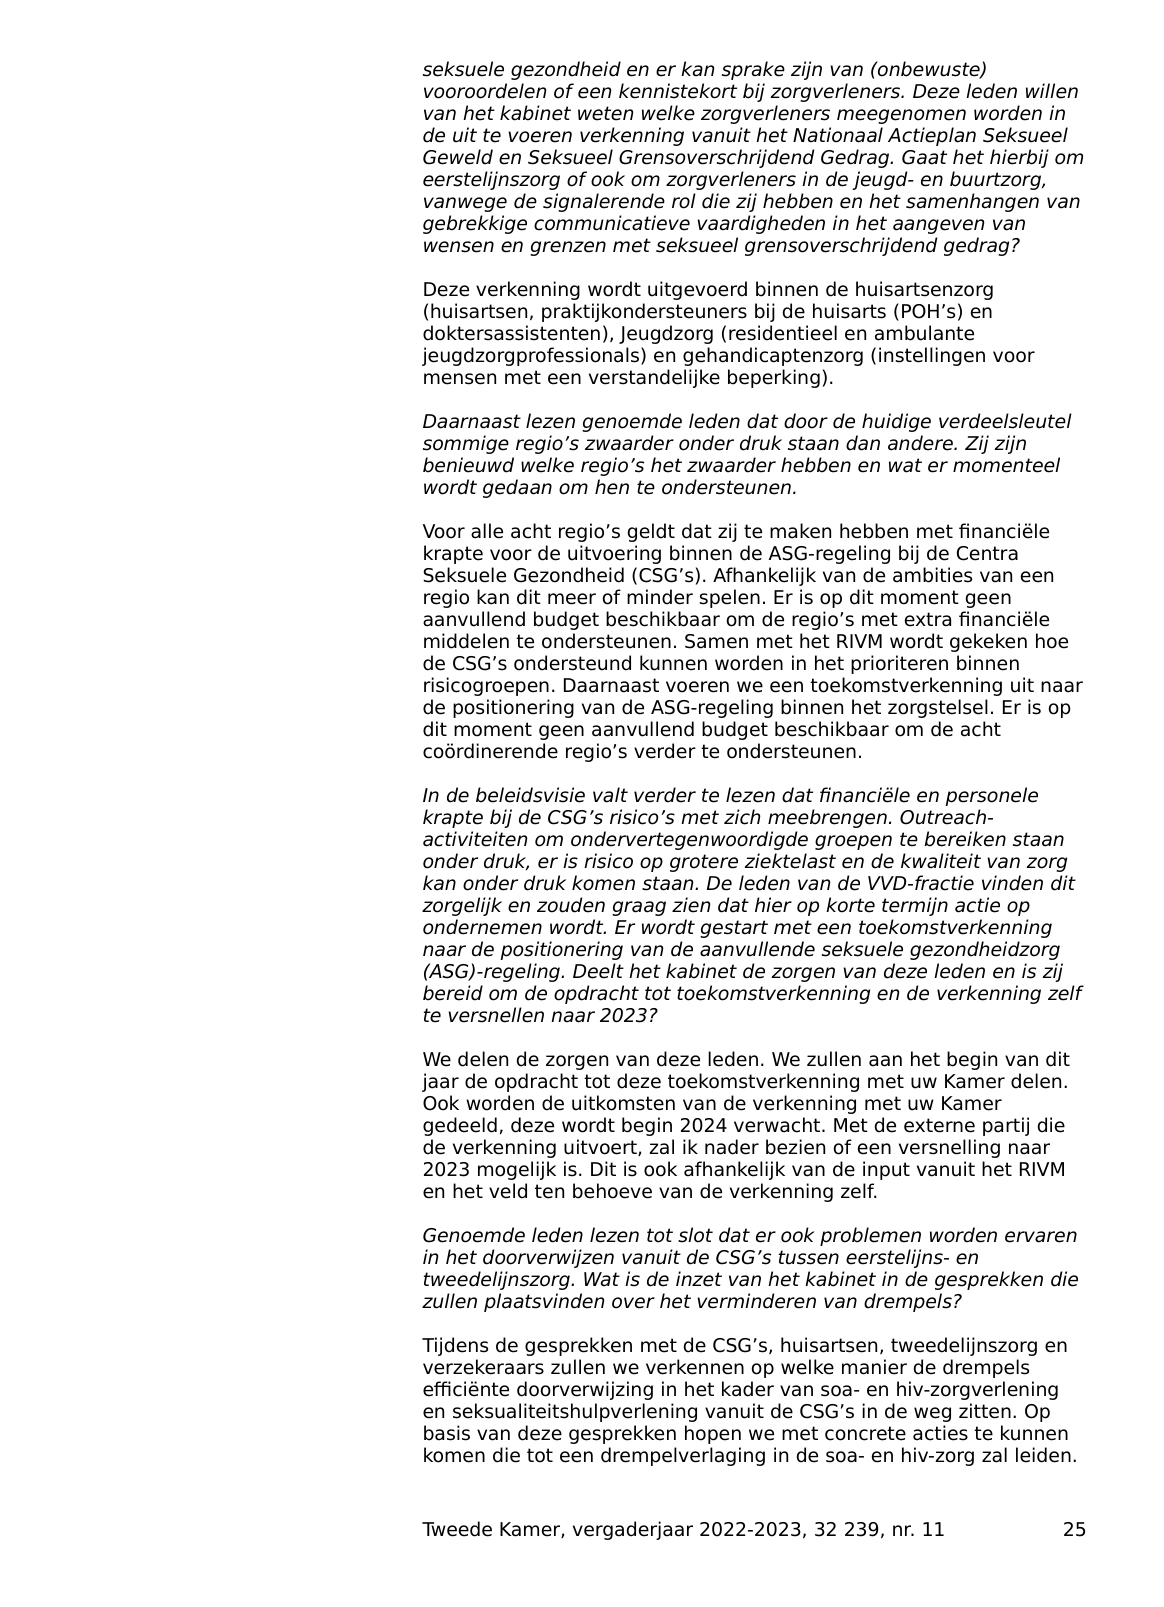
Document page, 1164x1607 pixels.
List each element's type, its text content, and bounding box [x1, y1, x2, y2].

text Voor alle acht regio’s geldt dat zij te maken hebben met financiële krapte voor de uitvoering binnen de ASG-regeling bij de Centra Seksuele Gezondheid (CSG’s). Afhankelijk van de ambities van een regio kan dit meer of minder spelen. Er is op dit moment geen aanvullend budget beschikbaar om de regio’s met extra financiële middelen te ondersteunen. Samen met het RIVM wordt gekeken hoe de CSG’s ondersteund kunnen worden in het prioriteren binnen risicogroepen. Daarnaast voeren we een toekomstverkenning uit naar de positionering van de ASG-regeling binnen het zorgstelsel. Er is op dit moment geen aanvullend budget beschikbaar om de acht coördinerende regio’s verder te ondersteunen. [422, 521, 1087, 763]
text Genoemde leden lezen tot slot dat er ook problemen worden ervaren in het doorverwijzen vanuit de CSG’s tussen eerstelijns- en tweedelijnszorg. Wat is de inzet van het kabinet in de gesprekken die zullen plaatsvinden over het verminderen van drempels? [422, 1225, 1087, 1313]
text We delen de zorgen van deze leden. We zullen aan het begin van dit jaar de opdracht tot deze toekomstverkenning met uw Kamer delen. Ook worden de uitkomsten van de verkenning met uw Kamer gedeeld, deze wordt begin 2024 verwacht. Met de externe partij die de verkenning uitvoert, zal ik nader bezien of een versnelling naar 2023 mogelijk is. Dit is ook afhankelijk van de input vanuit het RIVM en het veld ten behoeve van de verkenning zelf. [422, 1049, 1087, 1203]
text Deze verkenning wordt uitgevoerd binnen de huisartsenzorg (huisartsen, praktijkondersteuners bij de huisarts (POH’s) en doktersassistenten), Jeugdzorg (residentieel en ambulante jeugdzorgprofessionals) en gehandicaptenzorg (instellingen voor mensen met een verstandelijke beperking). [422, 279, 1087, 389]
text Daarnaast lezen genoemde leden dat door de huidige verdeelsleutel sommige regio’s zwaarder onder druk staan dan andere. Zij zijn benieuwd welke regio’s het zwaarder hebben en wat er momenteel wordt gedaan om hen te ondersteunen. [422, 411, 1087, 499]
text seksuele gezondheid en er kan sprake zijn van (onbewuste) vooroordelen of een kennistekort bij zorgverleners. Deze leden willen van het kabinet weten welke zorgverleners meegenomen worden in de uit te voeren verkenning vanuit het Nationaal Actieplan Seksueel Geweld en Seksueel Grensoverschrijdend Gedrag. Gaat het hierbij om eerstelijnszorg of ook om zorgverleners in de jeugd- en buurtzorg, vanwege de signalerende rol die zij hebben en het samenhangen van gebrekkige communicatieve vaardigheden in het aangeven van wensen en grenzen met seksueel grensoverschrijdend gedrag? [422, 59, 1087, 257]
text In de beleidsvisie valt verder te lezen dat financiële en personele krapte bij de CSG’s risico’s met zich meebrengen. Outreach-activiteiten om ondervertegenwoordigde groepen te bereiken staan onder druk, er is risico op grotere ziektelast en de kwaliteit van zorg kan onder druk komen staan. De leden van de VVD-fractie vinden dit zorgelijk en zouden graag zien dat hier op korte termijn actie op ondernemen wordt. Er wordt gestart met een toekomstverkenning naar de positionering van de aanvullende seksuele gezondheidzorg (ASG)-regeling. Deelt het kabinet de zorgen van deze leden en is zij bereid om de opdracht tot toekomstverkenning en de verkenning zelf te versnellen naar 2023? [422, 785, 1087, 1027]
text Tijdens de gesprekken met de CSG’s, huisartsen, tweedelijnszorg en verzekeraars zullen we verkennen op welke manier de drempels efficiënte doorverwijzing in het kader van soa- en hiv-zorgverlening en seksualiteitshulpverlening vanuit de CSG’s in de weg zitten. Op basis van deze gesprekken hopen we met concrete acties te kunnen komen die tot een drempelverlaging in de soa- en hiv-zorg zal leiden. [422, 1335, 1087, 1467]
